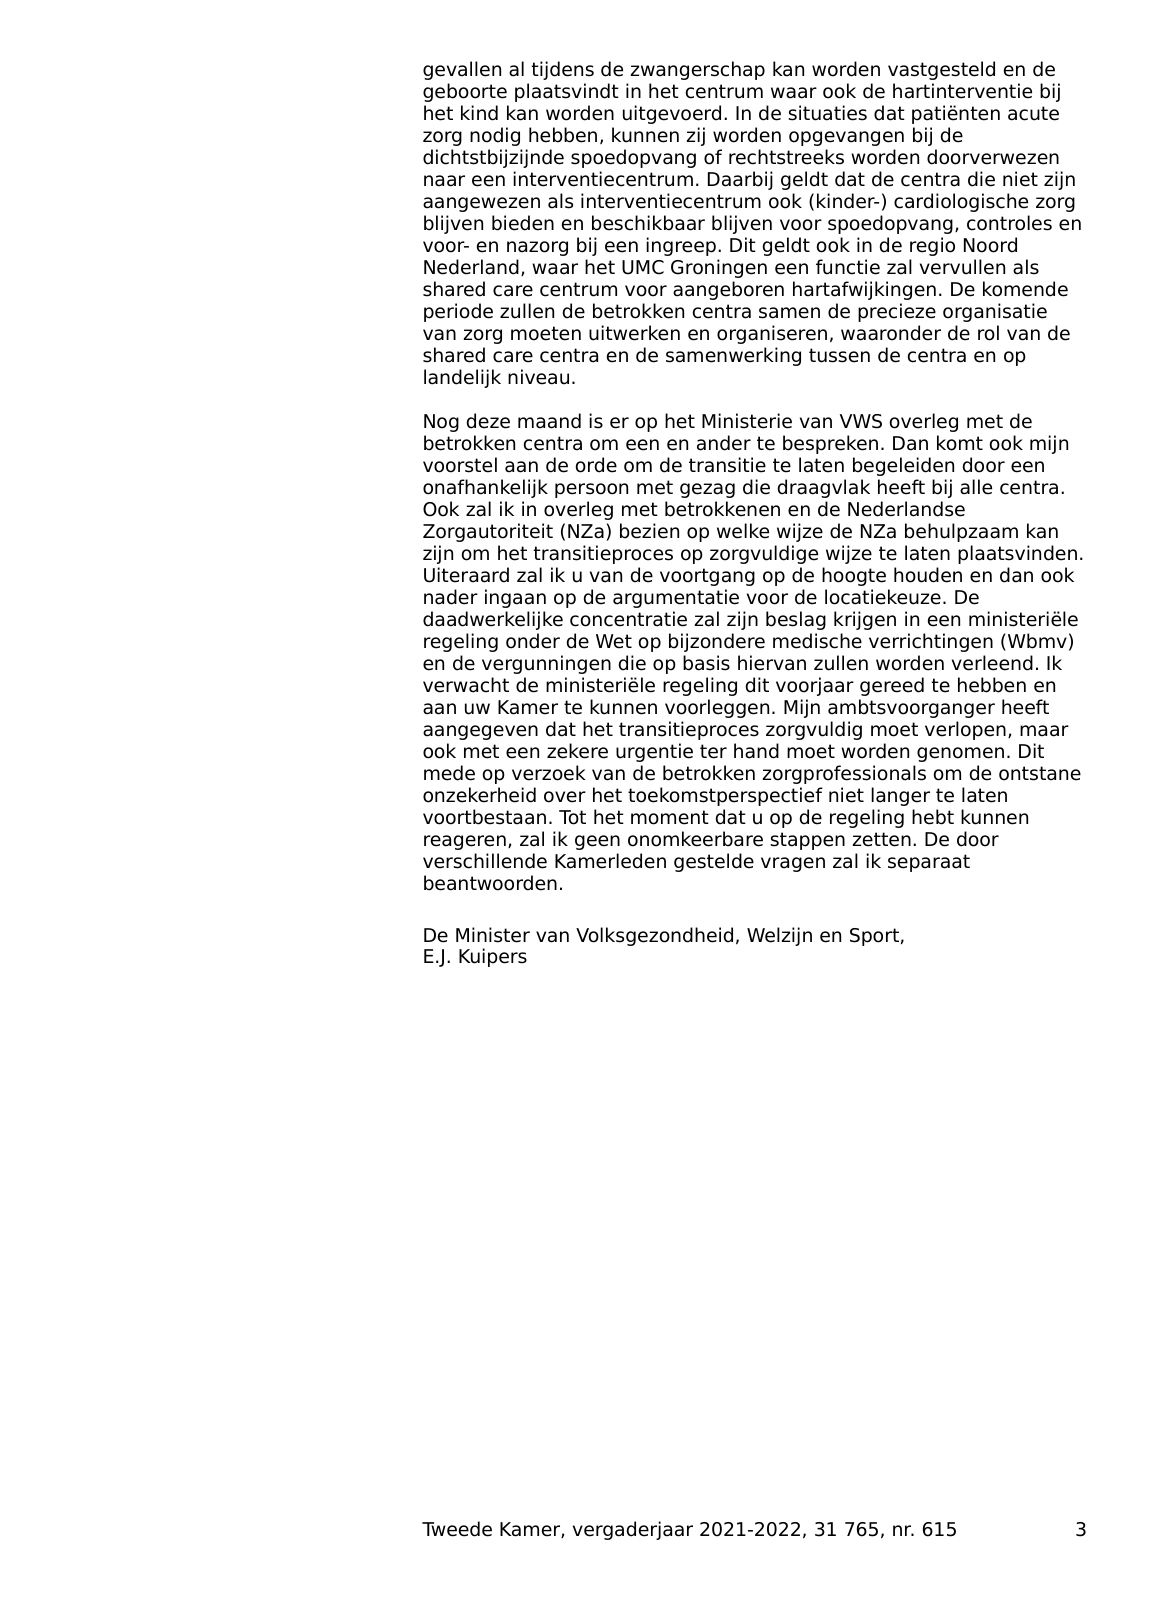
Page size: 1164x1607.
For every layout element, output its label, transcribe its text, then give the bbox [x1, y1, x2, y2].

text Nog deze maand is er op het Ministerie van VWS overleg met de betrokken centra om een en ander te bespreken. Dan komt ook mijn voorstel aan de orde om de transitie te laten begeleiden door een onafhankelijk persoon met gezag die draagvlak heeft bij alle centra. Ook zal ik in overleg met betrokkenen en de Nederlandse Zorgautoriteit (NZa) bezien op welke wijze de NZa behulpzaam kan zijn om het transitieproces op zorgvuldige wijze te laten plaatsvinden. Uiteraard zal ik u van de voortgang op de hoogte houden en dan ook nader ingaan op de argumentatie voor de locatiekeuze. De daadwerkelijke concentratie zal zijn beslag krijgen in een ministeriële regeling onder de Wet op bijzondere medische verrichtingen (Wbmv) en de vergunningen die op basis hiervan zullen worden verleend. Ik verwacht de ministeriële regeling dit voorjaar gereed te hebben en aan uw Kamer te kunnen voorleggen. Mijn ambtsvoorganger heeft aangegeven dat het transitieproces zorgvuldig moet verlopen, maar ook met een zekere urgentie ter hand moet worden genomen. Dit mede op verzoek van de betrokken zorgprofessionals om de ontstane onzekerheid over het toekomstperspectief niet langer te laten voortbestaan. Tot het moment dat u op de regeling hebt kunnen reageren, zal ik geen onomkeerbare stappen zetten. De door verschillende Kamerleden gestelde vragen zal ik separaat beantwoorden. [422, 411, 1087, 894]
text De Minister van Volksgezondheid, Welzijn en Sport, E.J. Kuipers [422, 924, 1087, 968]
text gevallen al tijdens de zwangerschap kan worden vastgesteld en de geboorte plaatsvindt in het centrum waar ook de hartinterventie bij het kind kan worden uitgevoerd. In de situaties dat patiënten acute zorg nodig hebben, kunnen zij worden opgevangen bij de dichtstbijzijnde spoedopvang of rechtstreeks worden doorverwezen naar een interventiecentrum. Daarbij geldt dat de centra die niet zijn aangewezen als interventiecentrum ook (kinder-) cardiologische zorg blijven bieden en beschikbaar blijven voor spoedopvang, controles en voor- en nazorg bij een ingreep. Dit geldt ook in de regio Noord Nederland, waar het UMC Groningen een functie zal vervullen als shared care centrum voor aangeboren hartafwijkingen. De komende periode zullen de betrokken centra samen de precieze organisatie van zorg moeten uitwerken en organiseren, waaronder de rol van de shared care centra en de samenwerking tussen de centra en op landelijk niveau. [422, 59, 1087, 389]
